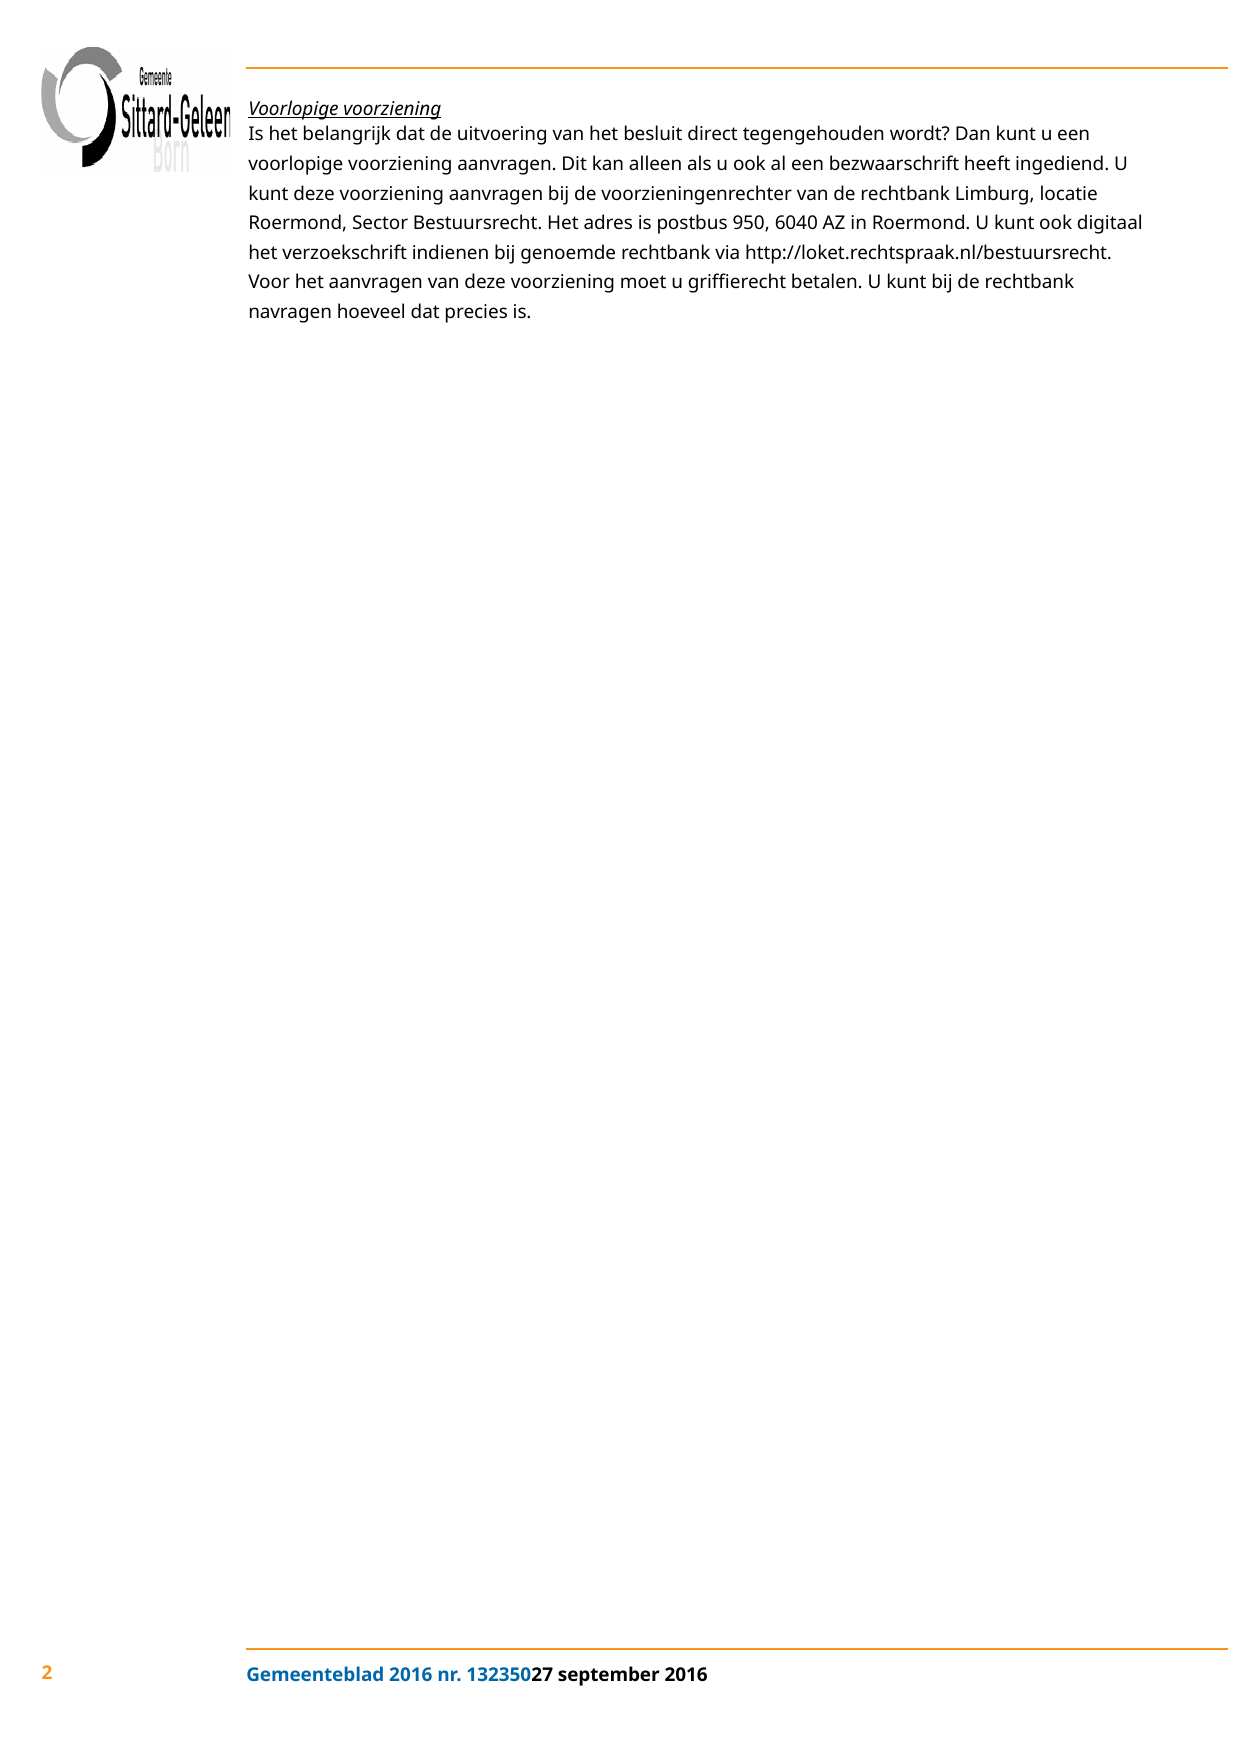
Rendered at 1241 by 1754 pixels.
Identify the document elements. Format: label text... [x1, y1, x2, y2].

text Voorlopige voorziening [248, 95, 1152, 121]
picture [41, 47, 231, 172]
text Is het belangrijk dat de uitvoering van het besluit direct tegengehouden wordt? Dan kunt u een voorlopige voorziening aanvragen. Dit kan alleen als u ook al een bezwaarschrift heeft ingediend. U kunt deze voorziening aanvragen bij de voorzieningenrechter van de rechtbank Limburg, locatie Roermond, Sector Bestuursrecht. Het adres is postbus 950, 6040 AZ in Roermond. U kunt ook digitaal het verzoekschrift indienen bij genoemde rechtbank via http://loket.rechtspraak.nl/bestuursrecht. Voor het aanvragen van deze voorziening moet u griffierecht betalen. U kunt bij de rechtbank navragen hoeveel dat precies is. [248, 121, 1152, 324]
